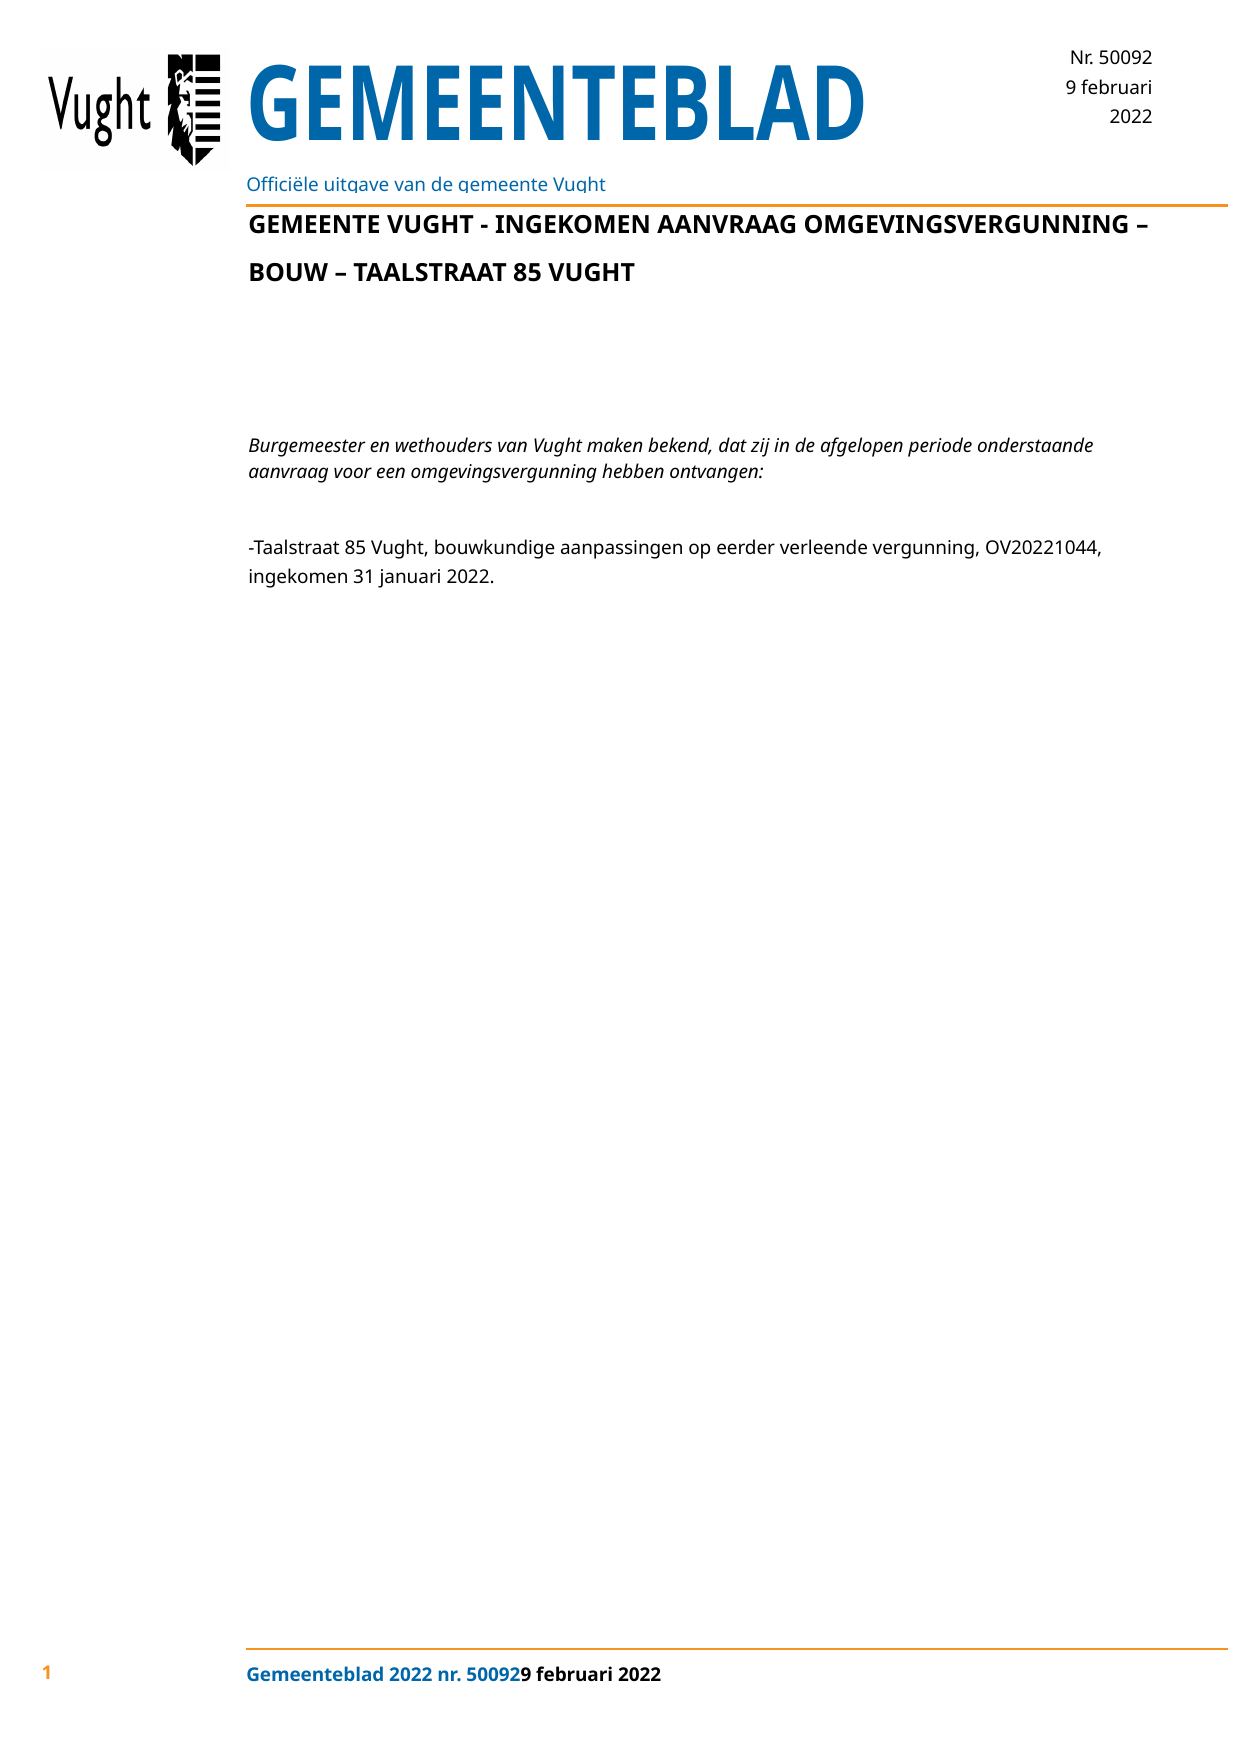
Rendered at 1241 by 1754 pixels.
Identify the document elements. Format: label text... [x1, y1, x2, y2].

picture [41, 47, 231, 172]
text Burgemeester en wethouders van Vught maken bekend, dat zij in de afgelopen periode onderstaande aanvraag voor een omgevingsvergunning hebben ontvangen: [248, 432, 1152, 484]
text -Taalstraat 85 Vught, bouwkundige aanpassingen op eerder verleende vergunning, OV20221044, ingekomen 31 januari 2022. [248, 534, 1152, 589]
text GEMEENTE VUGHT - INGEKOMEN AANVRAAG OMGEVINGSVERGUNNING – BOUW – TAALSTRAAT 85 VUGHT [248, 207, 1152, 288]
